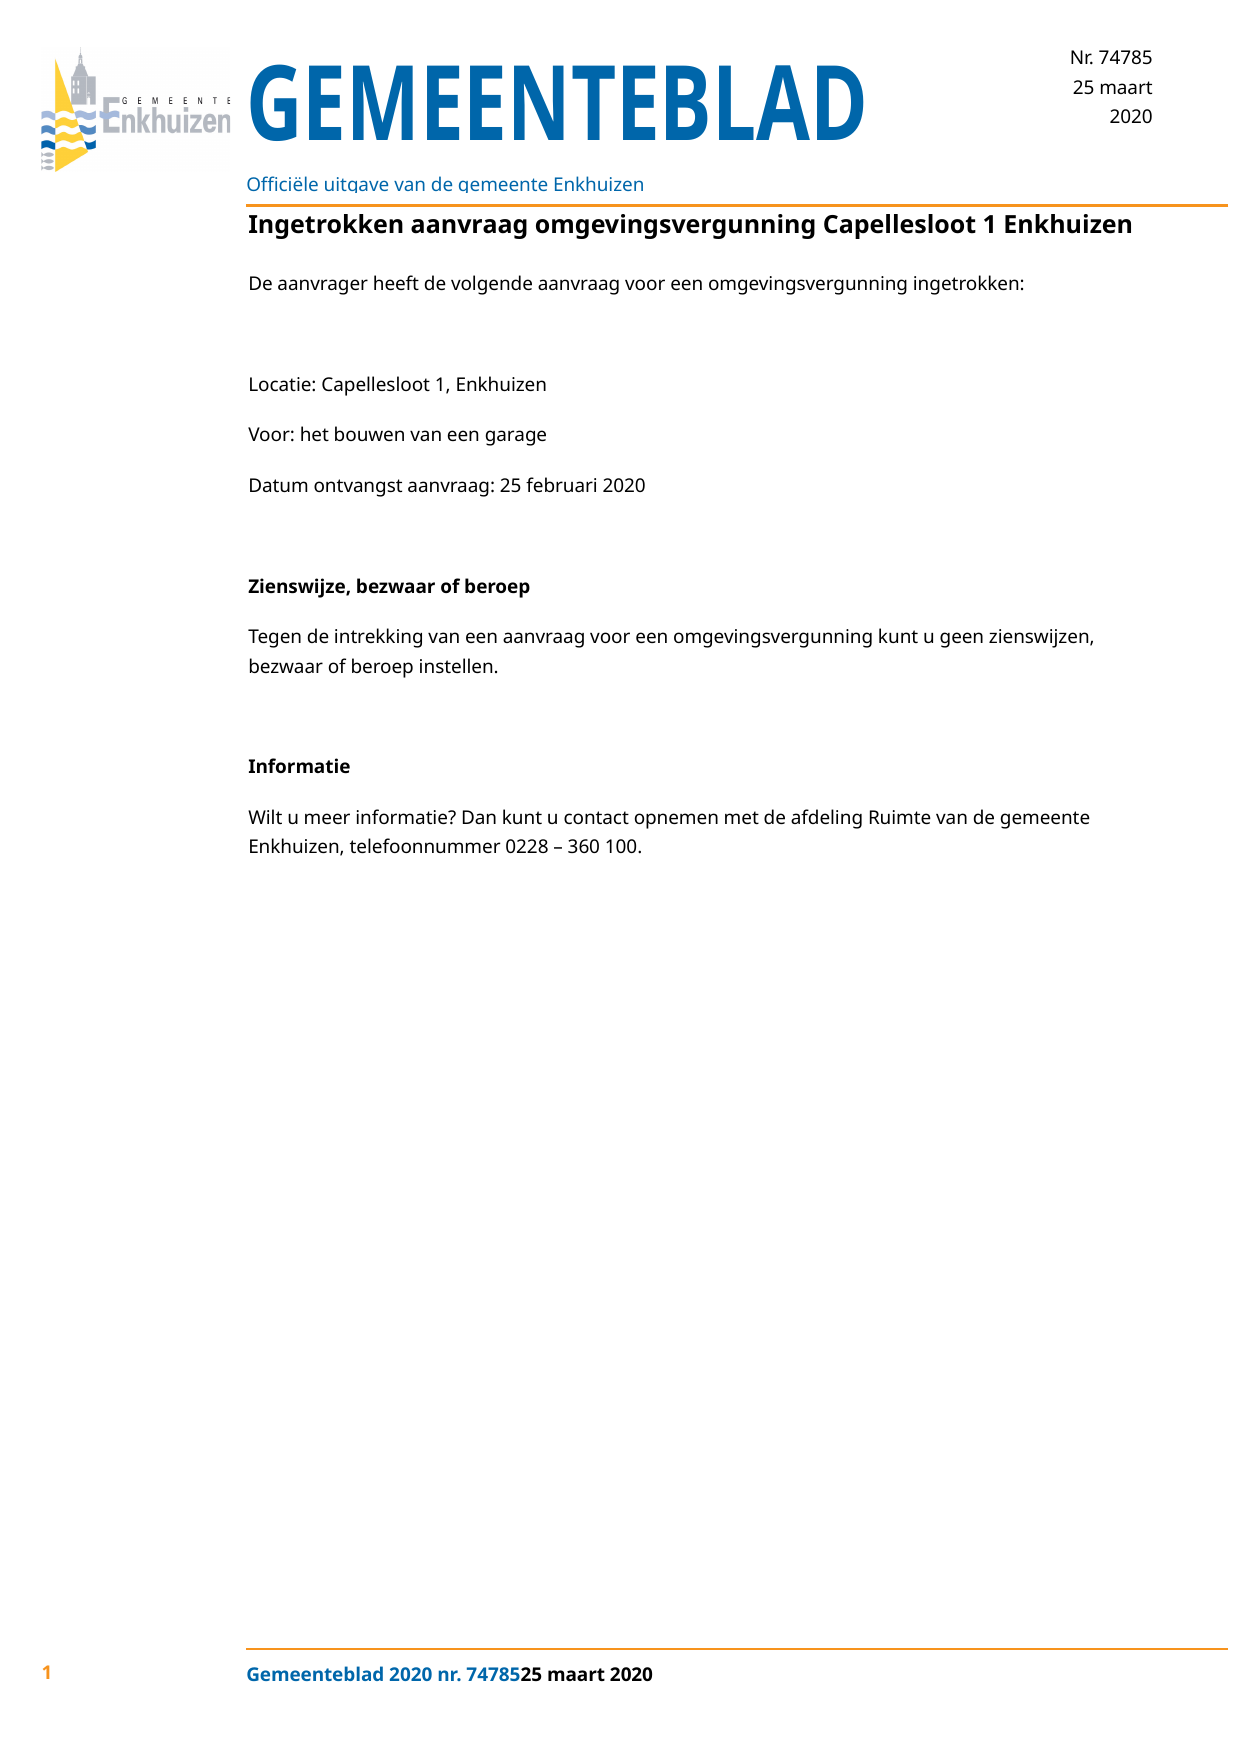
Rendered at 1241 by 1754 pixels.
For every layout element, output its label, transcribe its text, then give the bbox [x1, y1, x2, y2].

text Datum ontvangst aanvraag: 25 februari 2020 [248, 472, 1152, 498]
text De aanvrager heeft de volgende aanvraag voor een omgevingsvergunning ingetrokken: [248, 270, 1152, 296]
text Informatie [248, 754, 1152, 779]
text Voor: het bouwen van een garage [248, 422, 1152, 447]
text Tegen de intrekking van een aanvraag voor een omgevingsvergunning kunt u geen zienswijzen, bezwaar of beroep instellen. [248, 623, 1152, 678]
text Zienswijze, bezwaar of beroep [248, 573, 1152, 598]
picture [41, 47, 231, 172]
text Wilt u meer informatie? Dan kunt u contact opnemen met de afdeling Ruimte van de gemeente Enkhuizen, telefoonnummer 0228 – 360 100. [248, 804, 1152, 859]
text Locatie: Capellesloot 1, Enkhuizen [248, 371, 1152, 397]
text Ingetrokken aanvraag omgevingsvergunning Capellesloot 1 Enkhuizen [248, 207, 1152, 241]
